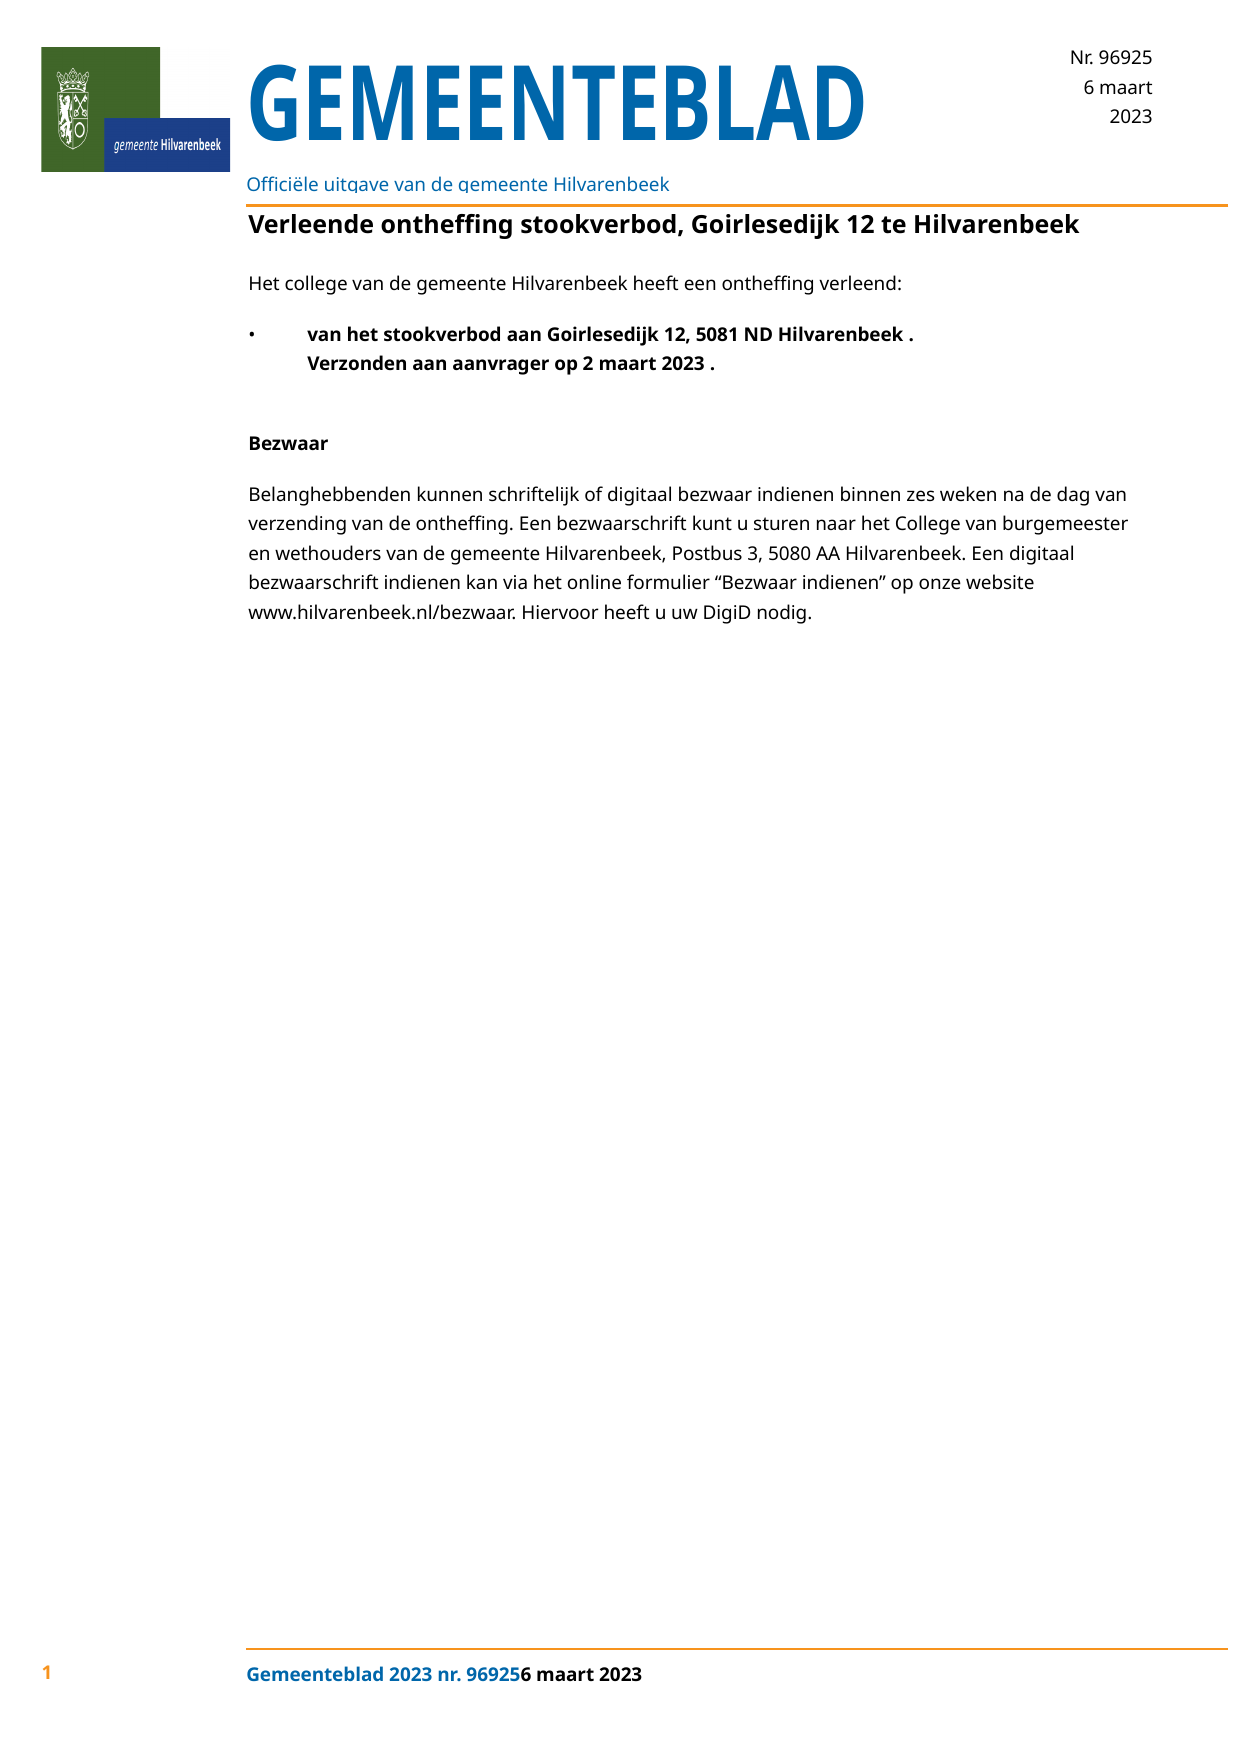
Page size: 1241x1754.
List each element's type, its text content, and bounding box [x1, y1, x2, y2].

list van het stookverbod aan Goirlesedijk 12, 5081 ND Hilvarenbeek . [248, 321, 1152, 346]
list Verzonden aan aanvrager op 2 maart 2023 . [248, 350, 1152, 376]
picture [41, 47, 231, 172]
text Verleende ontheffing stookverbod, Goirlesedijk 12 te Hilvarenbeek [248, 207, 1152, 241]
text Belanghebbenden kunnen schriftelijk of digitaal bezwaar indienen binnen zes weken na de dag van verzending van de ontheffing. Een bezwaarschrift kunt u sturen naar het College van burgemeester en wethouders van de gemeente Hilvarenbeek, Postbus 3, 5080 AA Hilvarenbeek. Een digitaal bezwaarschrift indienen kan via het online formulier “Bezwaar indienen” op onze website www.hilvarenbeek.nl/bezwaar. Hiervoor heeft u uw DigiD nodig. [248, 481, 1152, 625]
text Het college van de gemeente Hilvarenbeek heeft een ontheffing verleend: [248, 270, 1152, 296]
text Bezwaar [248, 430, 1152, 456]
